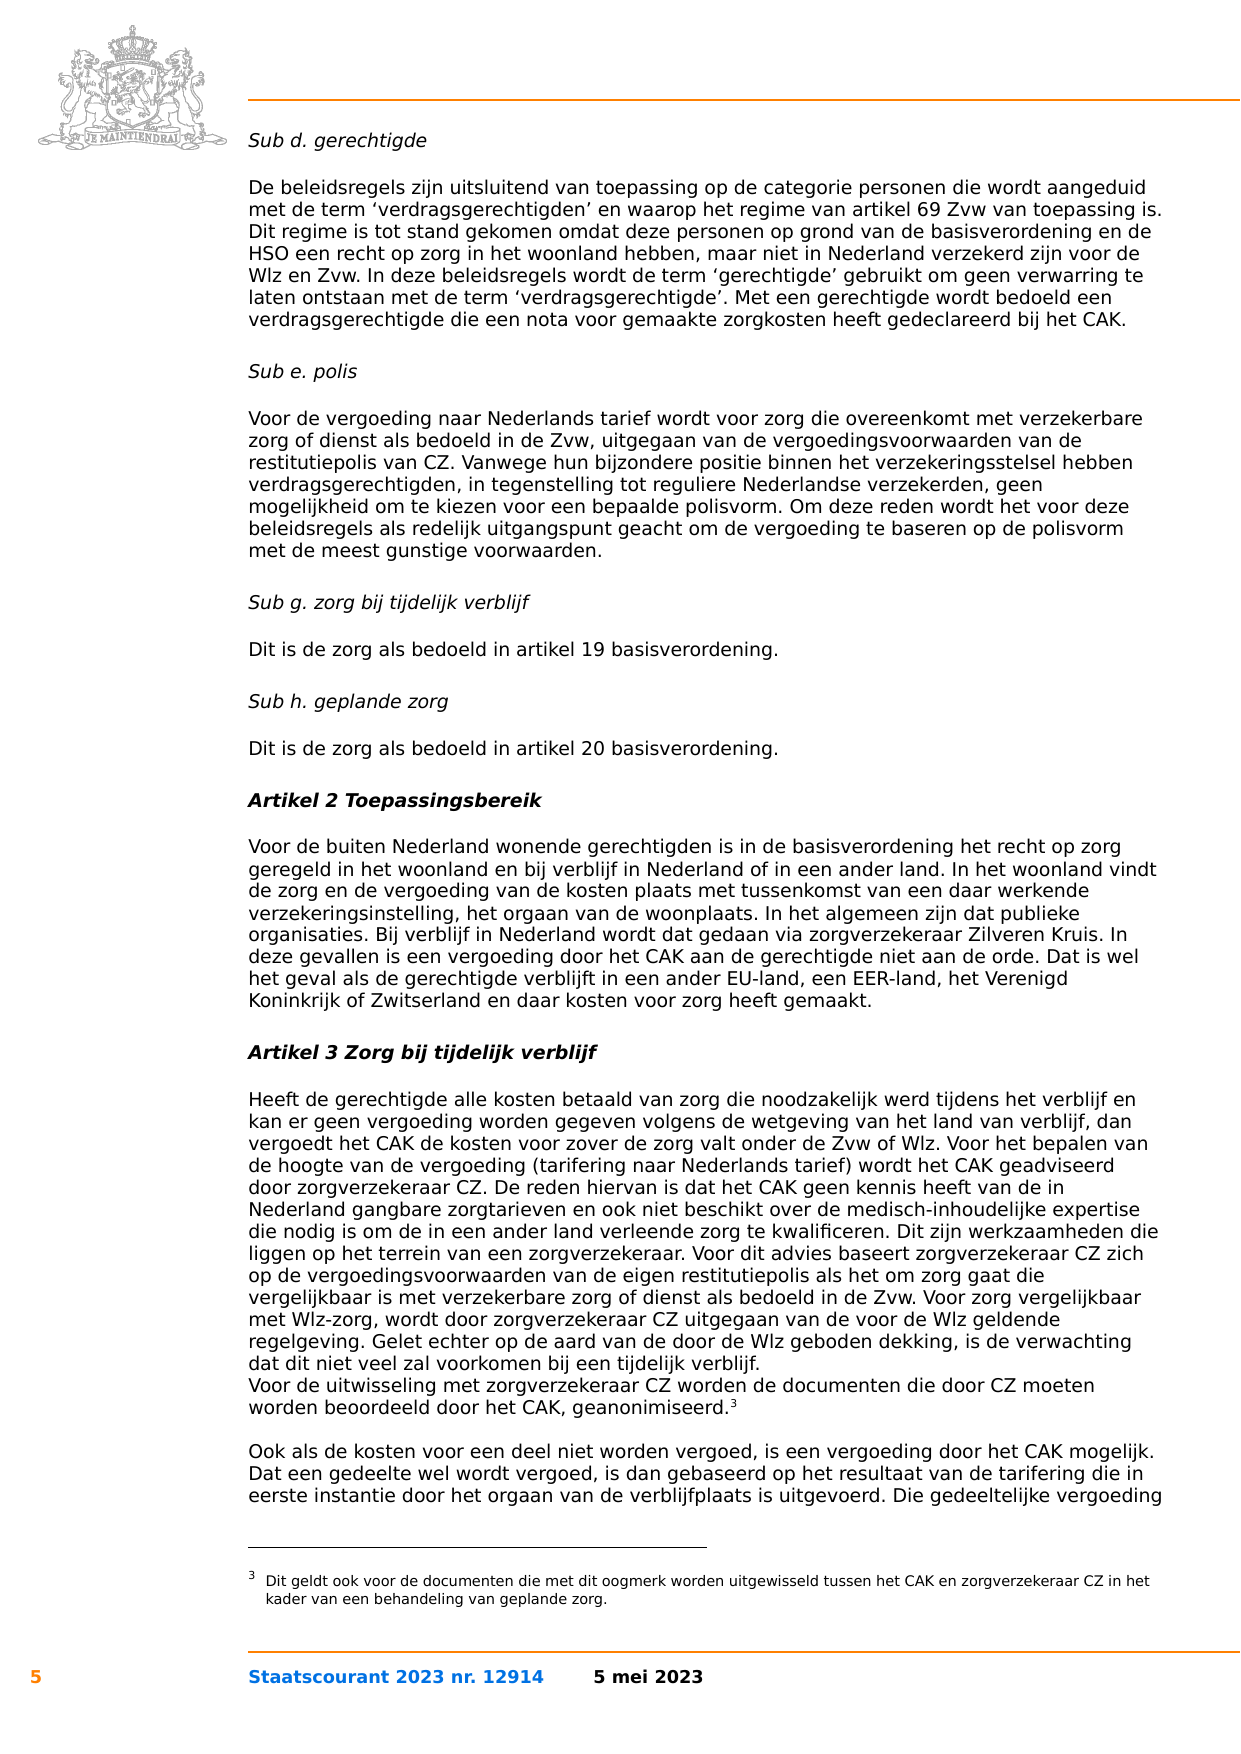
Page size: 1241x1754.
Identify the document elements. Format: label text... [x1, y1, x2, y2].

subtitle Artikel 2 Toepassingsbereik [248, 789, 1163, 811]
subtitle Artikel 3 Zorg bij tijdelijk verblijf [248, 1042, 1163, 1064]
text Dit is de zorg als bedoeld in artikel 20 basisverordening. [248, 737, 1163, 759]
text Dit geldt ook voor de documenten die met dit oogmerk worden uitgewisseld tussen het CAK en zorgverzekeraar CZ in het kader van een behandeling van geplande zorg. [248, 1569, 1163, 1608]
text Voor de buiten Nederland wonende gerechtigden is in de basisverordening het recht op zorg geregeld in het woonland en bij verblijf in Nederland of in een ander land. In het woonland vindt de zorg en de vergoeding van de kosten plaats met tussenkomst van een daar werkende verzekeringsinstelling, het orgaan van de woonplaats. In het algemeen zijn dat publieke organisaties. Bij verblijf in Nederland wordt dat gedaan via zorgverzekeraar Zilveren Kruis. In deze gevallen is een vergoeding door het CAK aan de gerechtigde niet aan de orde. Dat is wel het geval als de gerechtigde verblijft in een ander EU-land, een EER-land, het Verenigd Koninkrijk of Zwitserland en daar kosten voor zorg heeft gemaakt. [248, 836, 1163, 1012]
subtitle Sub d. gerechtigde [248, 130, 1163, 152]
text De beleidsregels zijn uitsluitend van toepassing op de categorie personen die wordt aangeduid met de term ‘verdragsgerechtigden’ en waarop het regime van artikel 69 Zvw van toepassing is. Dit regime is tot stand gekomen omdat deze personen op grond van de basisverordening en de HSO een recht op zorg in het woonland hebben, maar niet in Nederland verzekerd zijn voor de Wlz en Zvw. In deze beleidsregels wordt de term ‘gerechtigde’ gebruikt om geen verwarring te laten ontstaan met de term ‘verdragsgerechtigde’. Met een gerechtigde wordt bedoeld een verdragsgerechtigde die een nota voor gemaakte zorgkosten heeft gedeclareerd bij het CAK. [248, 177, 1163, 331]
text Dit is de zorg als bedoeld in artikel 19 basisverordening. [248, 638, 1163, 661]
text Voor de vergoeding naar Nederlands tarief wordt voor zorg die overeenkomt met verzekerbare zorg of dienst als bedoeld in de Zvw, uitgegaan van de vergoedingsvoorwaarden van de restitutiepolis van CZ. Vanwege hun bijzondere positie binnen het verzekeringsstelsel hebben verdragsgerechtigden, in tegenstelling tot reguliere Nederlandse verzekerden, geen mogelijkheid om te kiezen voor een bepaalde polisvorm. Om deze reden wordt het voor deze beleidsregels als redelijk uitgangspunt geacht om de vergoeding te baseren op de polisvorm met de meest gunstige voorwaarden. [248, 408, 1163, 562]
subtitle Sub e. polis [248, 361, 1163, 383]
subtitle Sub g. zorg bij tijdelijk verblijf [248, 592, 1163, 613]
text Ook als de kosten voor een deel niet worden vergoed, is een vergoeding door het CAK mogelijk. Dat een gedeelte wel wordt vergoed, is dan gebaseerd op het resultaat van de tarifering die in eerste instantie door het orgaan van de verblijfplaats is uitgevoerd. Die gedeeltelijke vergoeding [248, 1441, 1163, 1507]
text Voor de uitwisseling met zorgverzekeraar CZ worden de documenten die door CZ moeten worden beoordeeld door het CAK, geanonimiseerd. [248, 1375, 1163, 1419]
picture [38, 25, 227, 150]
subtitle Sub h. geplande zorg [248, 691, 1163, 712]
text Heeft de gerechtigde alle kosten betaald van zorg die noodzakelijk werd tijdens het verblijf en kan er geen vergoeding worden gegeven volgens de wetgeving van het land van verblijf, dan vergoedt het CAK de kosten voor zover de zorg valt onder de Zvw of Wlz. Voor het bepalen van de hoogte van de vergoeding (tarifering naar Nederlands tarief) wordt het CAK geadviseerd door zorgverzekeraar CZ. De reden hiervan is dat het CAK geen kennis heeft van de in Nederland gangbare zorgtarieven en ook niet beschikt over de medisch-inhoudelijke expertise die nodig is om de in een ander land verleende zorg te kwalificeren. Dit zijn werkzaamheden die liggen op het terrein van een zorgverzekeraar. Voor dit advies baseert zorgverzekeraar CZ zich op de vergoedingsvoorwaarden van de eigen restitutiepolis als het om zorg gaat die vergelijkbaar is met verzekerbare zorg of dienst als bedoeld in de Zvw. Voor zorg vergelijkbaar met Wlz-zorg, wordt door zorgverzekeraar CZ uitgegaan van de voor de Wlz geldende regelgeving. Gelet echter op de aard van de door de Wlz geboden dekking, is de verwachting dat dit niet veel zal voorkomen bij een tijdelijk verblijf. [248, 1089, 1163, 1375]
